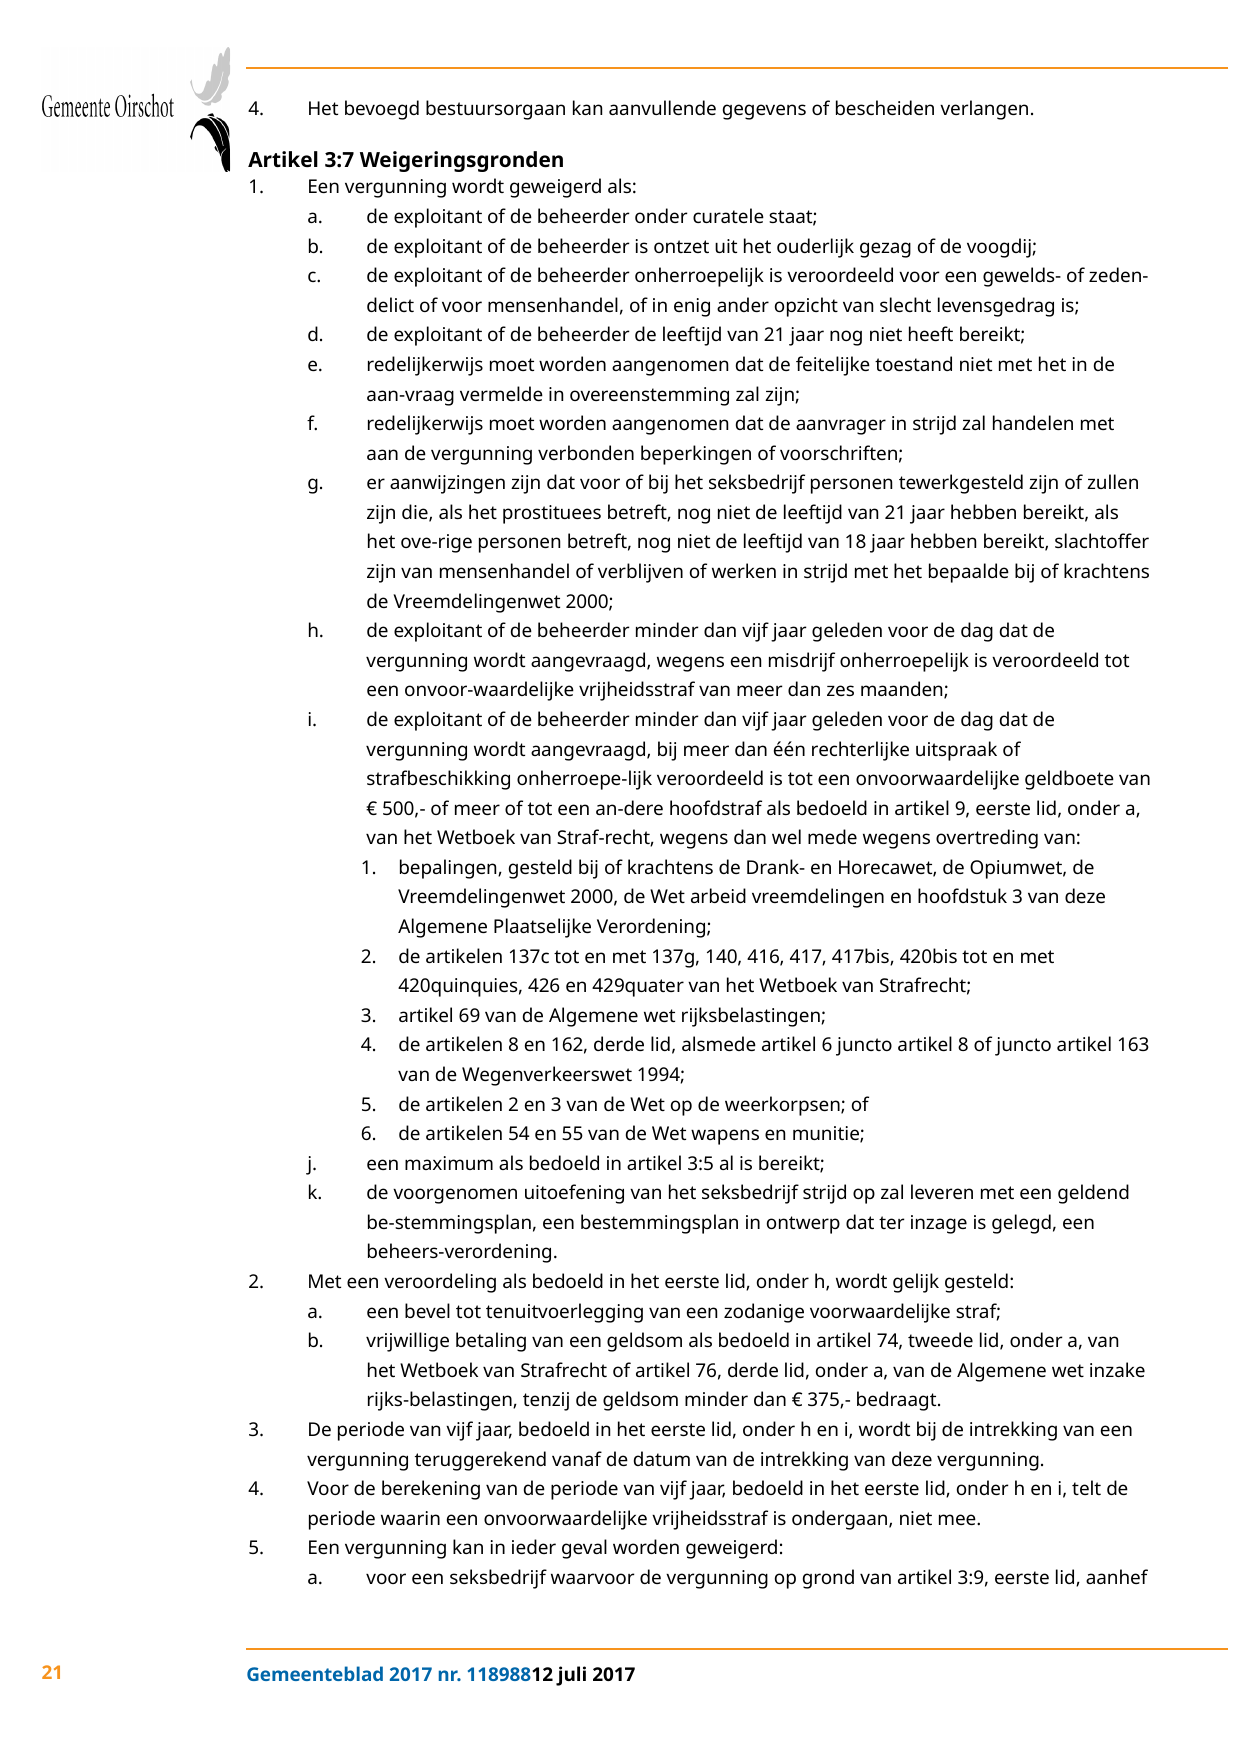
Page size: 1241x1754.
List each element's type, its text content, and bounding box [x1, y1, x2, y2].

list voor een seksbedrijf waarvoor de vergunning op grond van artikel 3:9, eerste lid, aanhef [307, 1564, 1152, 1590]
picture [41, 47, 231, 172]
list Met een veroordeling als bedoeld in het eerste lid, onder h, wordt gelijk gesteld: [248, 1268, 1152, 1294]
list Een vergunning kan in ieder geval worden geweigerd: [248, 1534, 1152, 1560]
list de exploitant of de beheerder onherroepelijk is veroordeeld voor een gewelds- of zeden-delict of voor mensenhandel, of in enig ander opzicht van slecht levensgedrag is; [307, 262, 1152, 318]
list de artikelen 137c tot en met 137g, 140, 416, 417, 417bis, 420bis tot en met 420quinquies, 426 en 429quater van het Wetboek van Strafrecht; [361, 943, 1152, 998]
list een maximum als bedoeld in artikel 3:5 al is bereikt; [307, 1150, 1152, 1176]
list er aanwijzingen zijn dat voor of bij het seksbedrijf personen tewerkgesteld zijn of zullen zijn die, als het prostituees betreft, nog niet de leeftijd van 21 jaar hebben bereikt, als het ove-rige personen betreft, nog niet de leeftijd van 18 jaar hebben bereikt, slachtoffer zijn van mensenhandel of verblijven of werken in strijd met het bepaalde bij of krachtens de Vreemdelingenwet 2000; [307, 469, 1152, 613]
list vrijwillige betaling van een geldsom als bedoeld in artikel 74, tweede lid, onder a, van het Wetboek van Strafrecht of artikel 76, derde lid, onder a, van de Algemene wet inzake rijks-belastingen, tenzij de geldsom minder dan € 375,- bedraagt. [307, 1327, 1152, 1412]
list Voor de berekening van de periode van vijf jaar, bedoeld in het eerste lid, onder h en i, telt de periode waarin een onvoorwaardelijke vrijheidsstraf is ondergaan, niet mee. [248, 1475, 1152, 1531]
list de exploitant of de beheerder is ontzet uit het ouderlijk gezag of de voogdij; [307, 233, 1152, 258]
list een bevel tot tenuitvoerlegging van een zodanige voorwaardelijke straf; [307, 1298, 1152, 1323]
list de artikelen 2 en 3 van de Wet op de weerkorpsen; of [361, 1091, 1152, 1116]
list de artikelen 8 en 162, derde lid, alsmede artikel 6 juncto artikel 8 of juncto artikel 163 van de Wegenverkeerswet 1994; [361, 1032, 1152, 1087]
list de exploitant of de beheerder minder dan vijf jaar geleden voor de dag dat de vergunning wordt aangevraagd, bij meer dan één rechterlijke uitspraak of strafbeschikking onherroepe-lijk veroordeeld is tot een onvoorwaardelijke geldboete van € 500,- of meer of tot een an-dere hoofdstraf als bedoeld in artikel 9, eerste lid, onder a, van het Wetboek van Straf-recht, wegens dan wel mede wegens overtreding van: [307, 706, 1152, 850]
text Artikel 3:7 Weigeringsgronden [248, 145, 1152, 174]
list bepalingen, gesteld bij of krachtens de Drank- en Horecawet, de Opiumwet, de Vreemdelingenwet 2000, de Wet arbeid vreemdelingen en hoofdstuk 3 van deze Algemene Plaatselijke Verordening; [361, 854, 1152, 939]
list de artikelen 54 en 55 van de Wet wapens en munitie; [361, 1120, 1152, 1146]
list redelijkerwijs moet worden aangenomen dat de feitelijke toestand niet met het in de aan-vraag vermelde in overeenstemming zal zijn; [307, 351, 1152, 406]
list artikel 69 van de Algemene wet rijksbelastingen; [361, 1002, 1152, 1028]
list de voorgenomen uitoefening van het seksbedrijf strijd op zal leveren met een geldend be-stemmingsplan, een bestemmingsplan in ontwerp dat ter inzage is gelegd, een beheers-verordening. [307, 1179, 1152, 1264]
list de exploitant of de beheerder de leeftijd van 21 jaar nog niet heeft bereikt; [307, 322, 1152, 347]
list Het bevoegd bestuursorgaan kan aanvullende gegevens of bescheiden verlangen. [248, 95, 1152, 121]
list de exploitant of de beheerder minder dan vijf jaar geleden voor de dag dat de vergunning wordt aangevraagd, wegens een misdrijf onherroepelijk is veroordeeld tot een onvoor-waardelijke vrijheidsstraf van meer dan zes maanden; [307, 617, 1152, 702]
list Een vergunning wordt geweigerd als: [248, 174, 1152, 199]
list de exploitant of de beheerder onder curatele staat; [307, 203, 1152, 229]
list De periode van vijf jaar, bedoeld in het eerste lid, onder h en i, wordt bij de intrekking van een vergunning teruggerekend vanaf de datum van de intrekking van deze vergunning. [248, 1416, 1152, 1471]
list redelijkerwijs moet worden aangenomen dat de aanvrager in strijd zal handelen met aan de vergunning verbonden beperkingen of voorschriften; [307, 410, 1152, 466]
